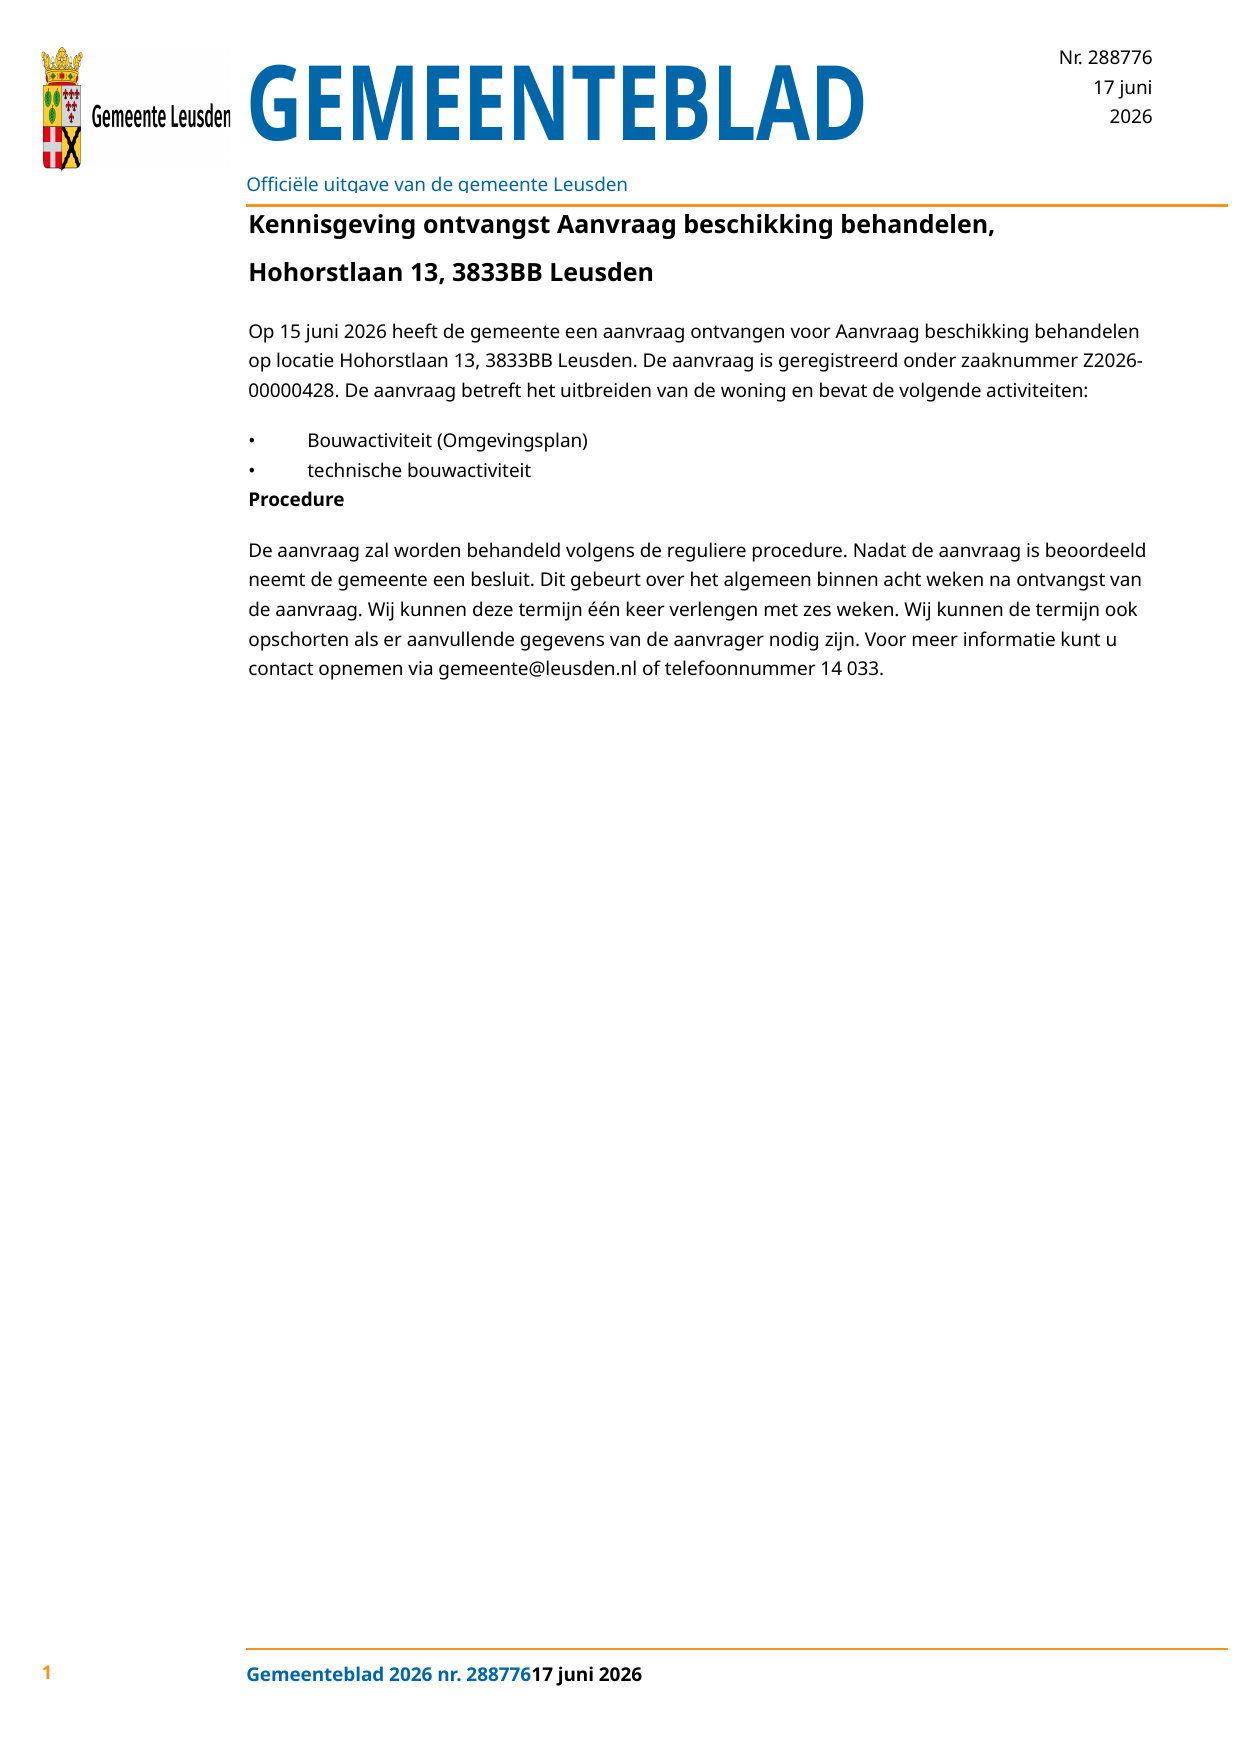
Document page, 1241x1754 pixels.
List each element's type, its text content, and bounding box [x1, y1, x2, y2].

text De aanvraag zal worden behandeld volgens de reguliere procedure. Nadat de aanvraag is beoordeeld neemt de gemeente een besluit. Dit gebeurt over het algemeen binnen acht weken na ontvangst van de aanvraag. Wij kunnen deze termijn één keer verlengen met zes weken. Wij kunnen de termijn ook opschorten als er aanvullende gegevens van de aanvrager nodig zijn. Voor meer informatie kunt u contact opnemen via gemeente@leusden.nl of telefoonnummer 14 033. [248, 537, 1152, 681]
list Bouwactiviteit (Omgevingsplan) [248, 427, 1152, 453]
picture [41, 47, 231, 172]
text Procedure [248, 487, 1152, 512]
text Op 15 juni 2026 heeft de gemeente een aanvraag ontvangen voor Aanvraag beschikking behandelen op locatie Hohorstlaan 13, 3833BB Leusden. De aanvraag is geregistreerd onder zaaknummer Z2026-00000428. De aanvraag betreft het uitbreiden van de woning en bevat de volgende activiteiten: [248, 318, 1152, 403]
text Kennisgeving ontvangst Aanvraag beschikking behandelen, Hohorstlaan 13, 3833BB Leusden [248, 207, 1152, 288]
list technische bouwactiviteit [248, 457, 1152, 483]
